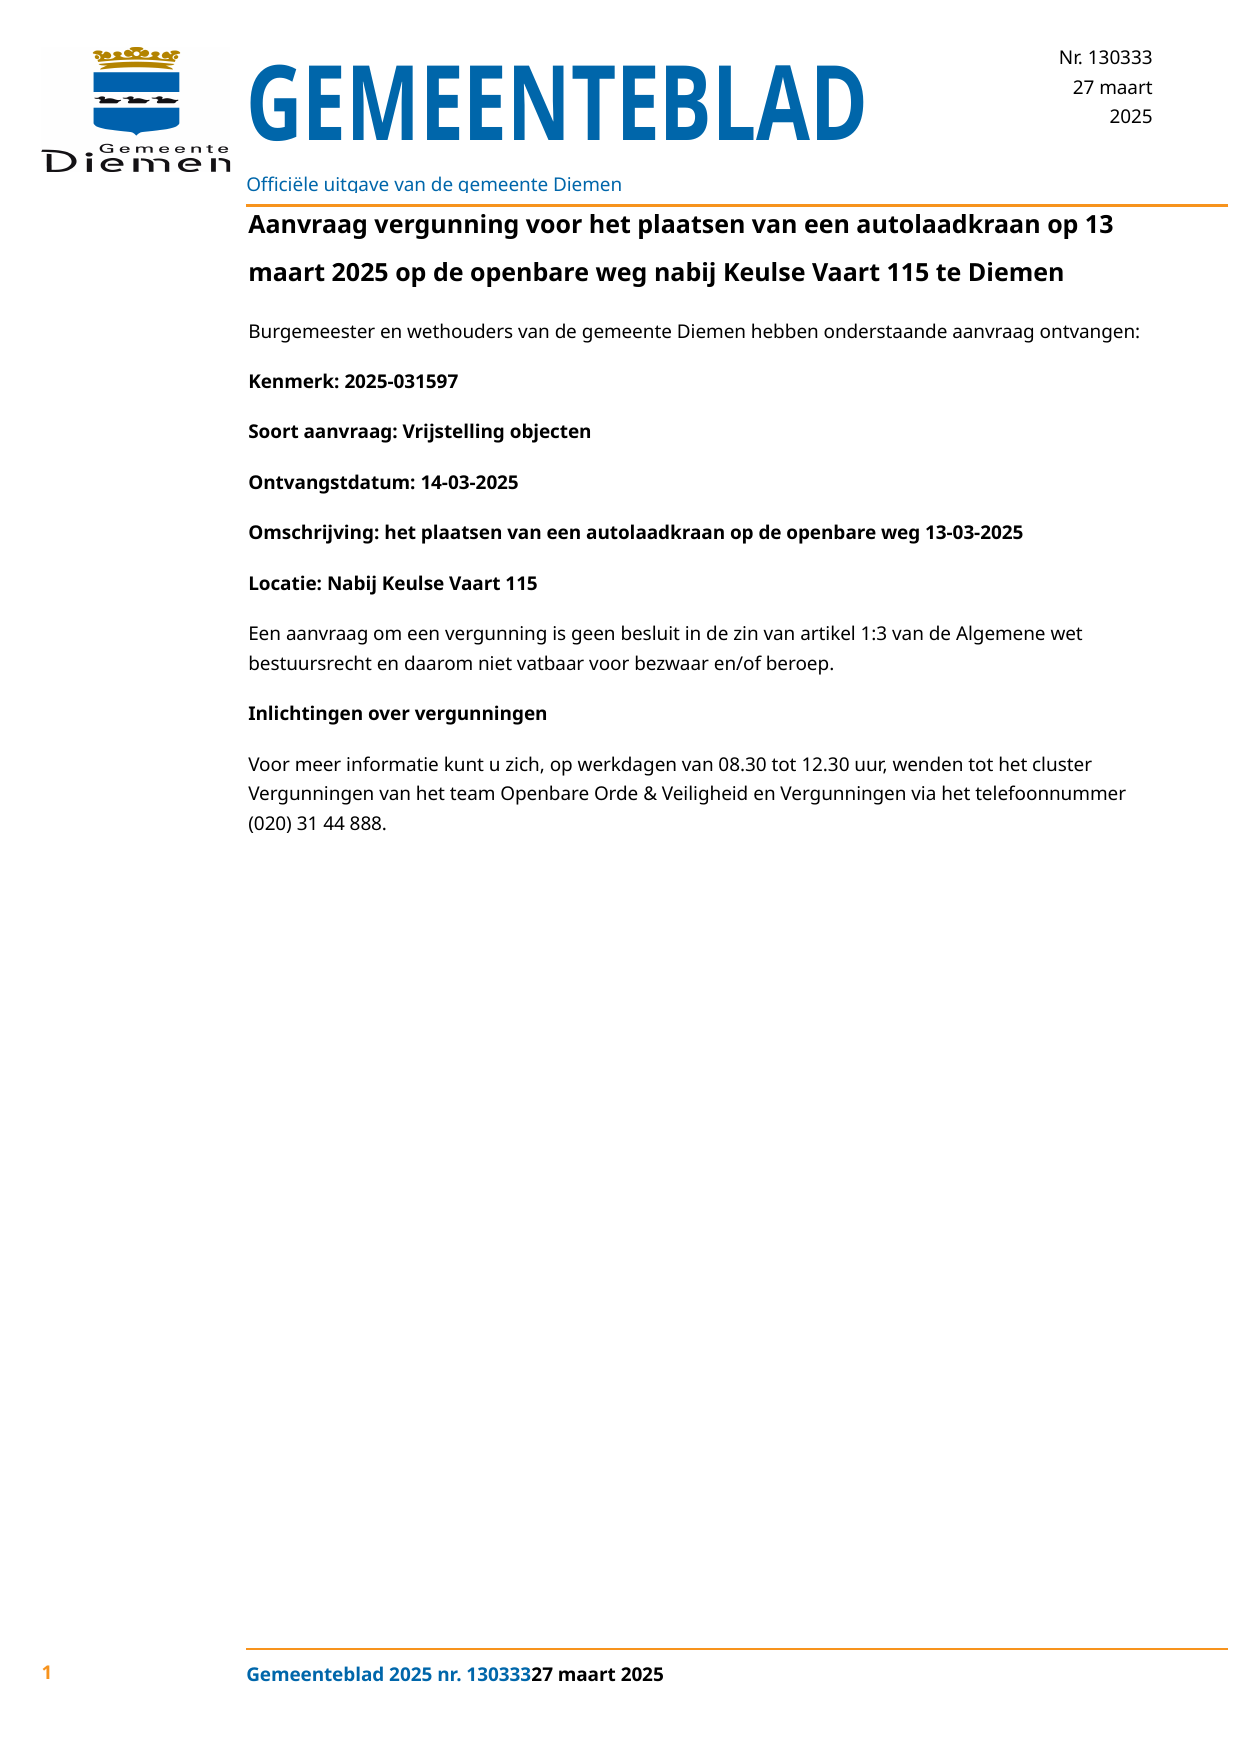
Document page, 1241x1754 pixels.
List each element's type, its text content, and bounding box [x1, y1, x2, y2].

text Locatie: Nabij Keulse Vaart 115 [248, 570, 1152, 596]
text Inlichtingen over vergunningen [248, 700, 1152, 726]
text Aanvraag vergunning voor het plaatsen van een autolaadkraan op 13 maart 2025 op de openbare weg nabij Keulse Vaart 115 te Diemen [248, 207, 1152, 288]
text Kenmerk: 2025-031597 [248, 368, 1152, 394]
text Een aanvraag om een vergunning is geen besluit in de zin van artikel 1:3 van de Algemene wet bestuursrecht en daarom niet vatbaar voor bezwaar en/of beroep. [248, 620, 1152, 676]
text Omschrijving: het plaatsen van een autolaadkraan op de openbare weg 13-03-2025 [248, 519, 1152, 545]
text Ontvangstdatum: 14-03-2025 [248, 469, 1152, 495]
text Soort aanvraag: Vrijstelling objecten [248, 419, 1152, 444]
text Voor meer informatie kunt u zich, op werkdagen van 08.30 tot 12.30 uur, wenden tot het cluster Vergunningen van het team Openbare Orde & Veiligheid en Vergunningen via het telefoonnummer (020) 31 44 888. [248, 751, 1152, 836]
text Burgemeester en wethouders van de gemeente Diemen hebben onderstaande aanvraag ontvangen: [248, 318, 1152, 344]
picture [41, 47, 231, 172]
